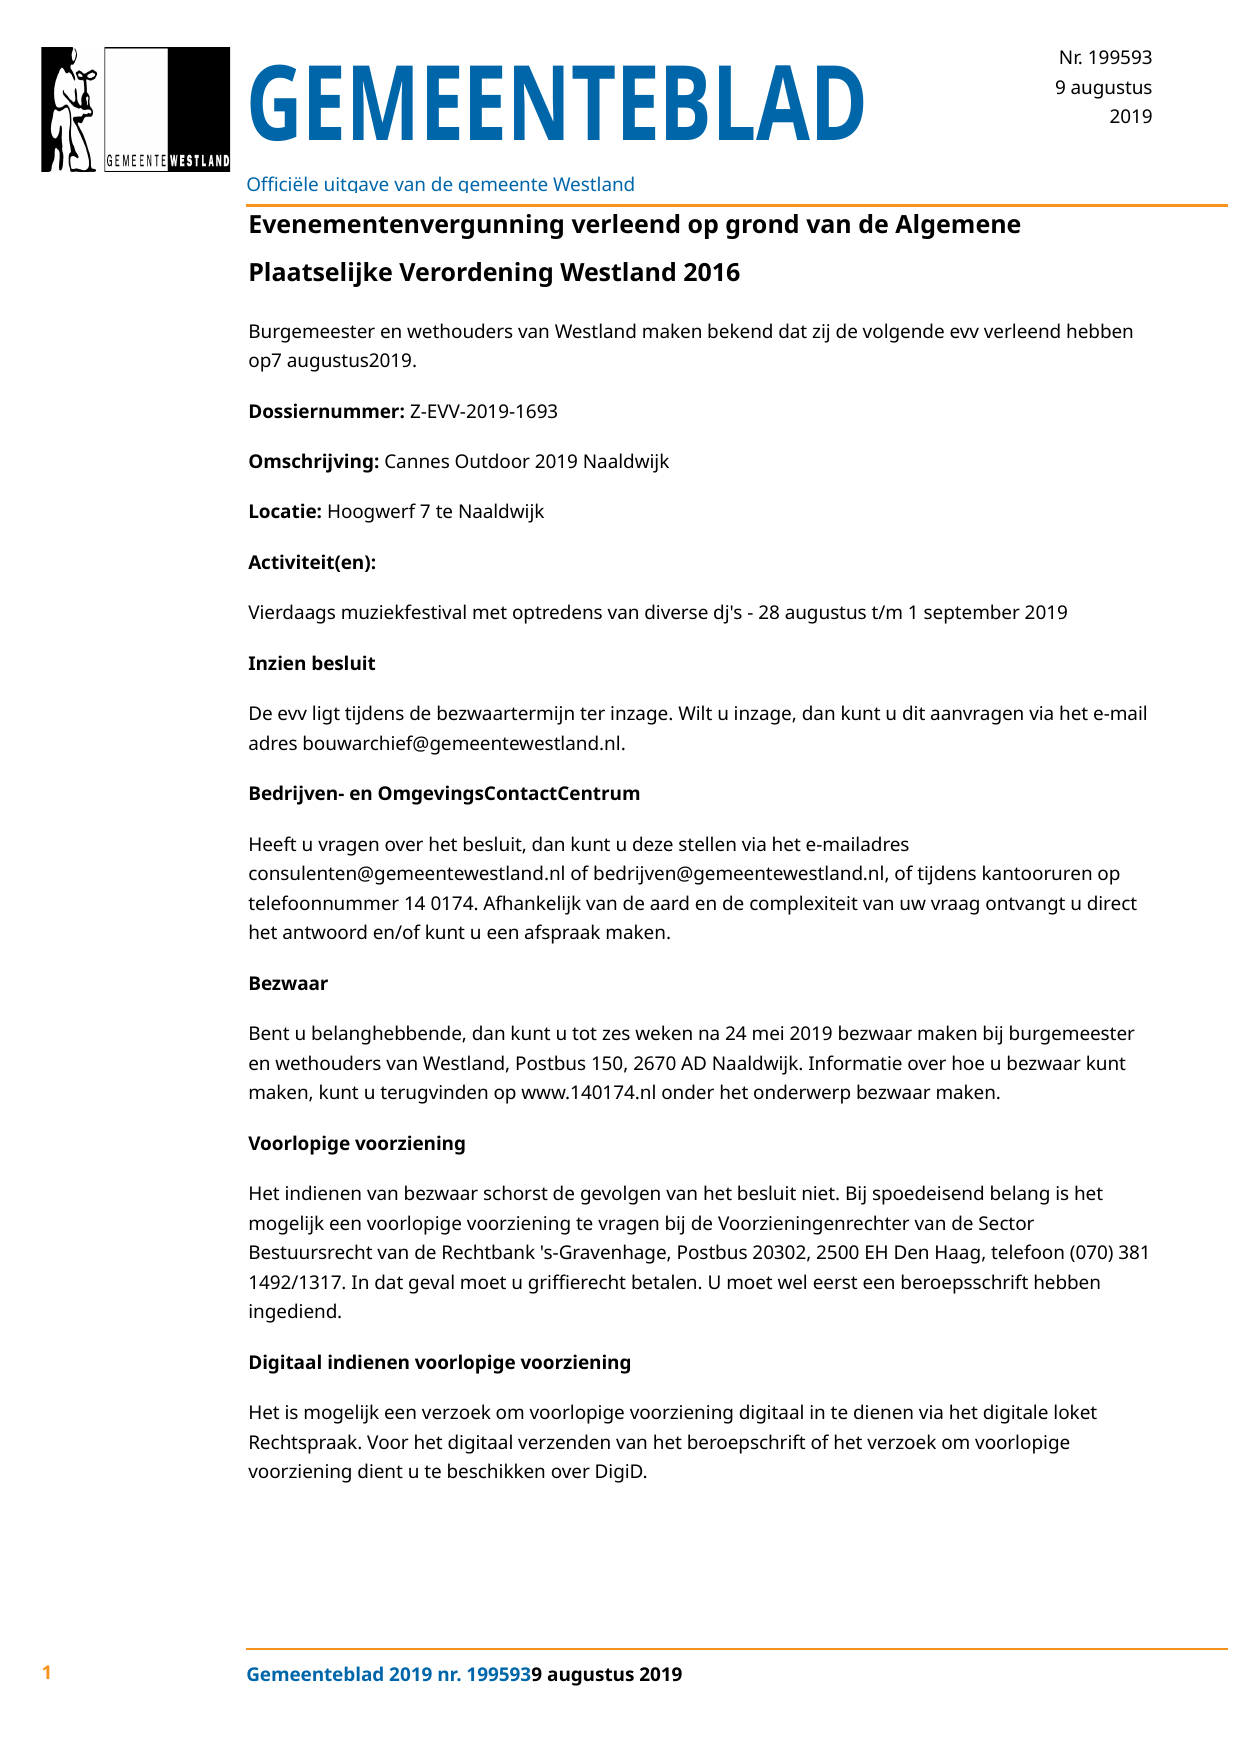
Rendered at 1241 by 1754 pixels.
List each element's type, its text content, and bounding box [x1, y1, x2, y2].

text Vierdaags muziekfestival met optredens van diverse dj's - 28 augustus t/m 1 september 2019 [248, 599, 1152, 625]
text Heeft u vragen over het besluit, dan kunt u deze stellen via het e-mailadres consulenten@gemeentewestland.nl of bedrijven@gemeentewestland.nl, of tijdens kantooruren op telefoonnummer 14 0174. Afhankelijk van de aard en de complexiteit van uw vraag ontvangt u direct het antwoord en/of kunt u een afspraak maken. [248, 831, 1152, 945]
picture [41, 47, 231, 172]
text Burgemeester en wethouders van Westland maken bekend dat zij de volgende evv verleend hebben op7 augustus2019. [248, 318, 1152, 373]
text Het is mogelijk een verzoek om voorlopige voorziening digitaal in te dienen via het digitale loket Rechtspraak. Voor het digitaal verzenden van het beroepschrift of het verzoek om voorlopige voorziening dient u te beschikken over DigiD. [248, 1399, 1152, 1484]
text Inzien besluit [248, 650, 1152, 676]
text De evv ligt tijdens de bezwaartermijn ter inzage. Wilt u inzage, dan kunt u dit aanvragen via het e-mail adres bouwarchief@gemeentewestland.nl. [248, 700, 1152, 756]
text Het indienen van bezwaar schorst de gevolgen van het besluit niet. Bij spoedeisend belang is het mogelijk een voorlopige voorziening te vragen bij de Voorzieningenrechter van de Sector Bestuursrecht van de Rechtbank 's-Gravenhage, Postbus 20302, 2500 EH Den Haag, telefoon (070) 381 1492/1317. In dat geval moet u griffierecht betalen. U moet wel eerst een beroepsschrift hebben ingediend. [248, 1180, 1152, 1324]
text Omschrijving: Cannes Outdoor 2019 Naaldwijk [248, 448, 1152, 474]
text Evenementenvergunning verleend op grond van de Algemene Plaatselijke Verordening Westland 2016 [248, 207, 1152, 288]
text Locatie: Hoogwerf 7 te Naaldwijk [248, 499, 1152, 524]
text Dossiernummer: Z-EVV-2019-1693 [248, 398, 1152, 424]
text Digitaal indienen voorlopige voorziening [248, 1349, 1152, 1375]
text Activiteit(en): [248, 549, 1152, 575]
text Voorlopige voorziening [248, 1130, 1152, 1156]
text Bedrijven- en OmgevingsContactCentrum [248, 780, 1152, 806]
text Bezwaar [248, 970, 1152, 996]
text Bent u belanghebbende, dan kunt u tot zes weken na 24 mei 2019 bezwaar maken bij burgemeester en wethouders van Westland, Postbus 150, 2670 AD Naaldwijk. Informatie over hoe u bezwaar kunt maken, kunt u terugvinden op www.140174.nl onder het onderwerp bezwaar maken. [248, 1020, 1152, 1105]
